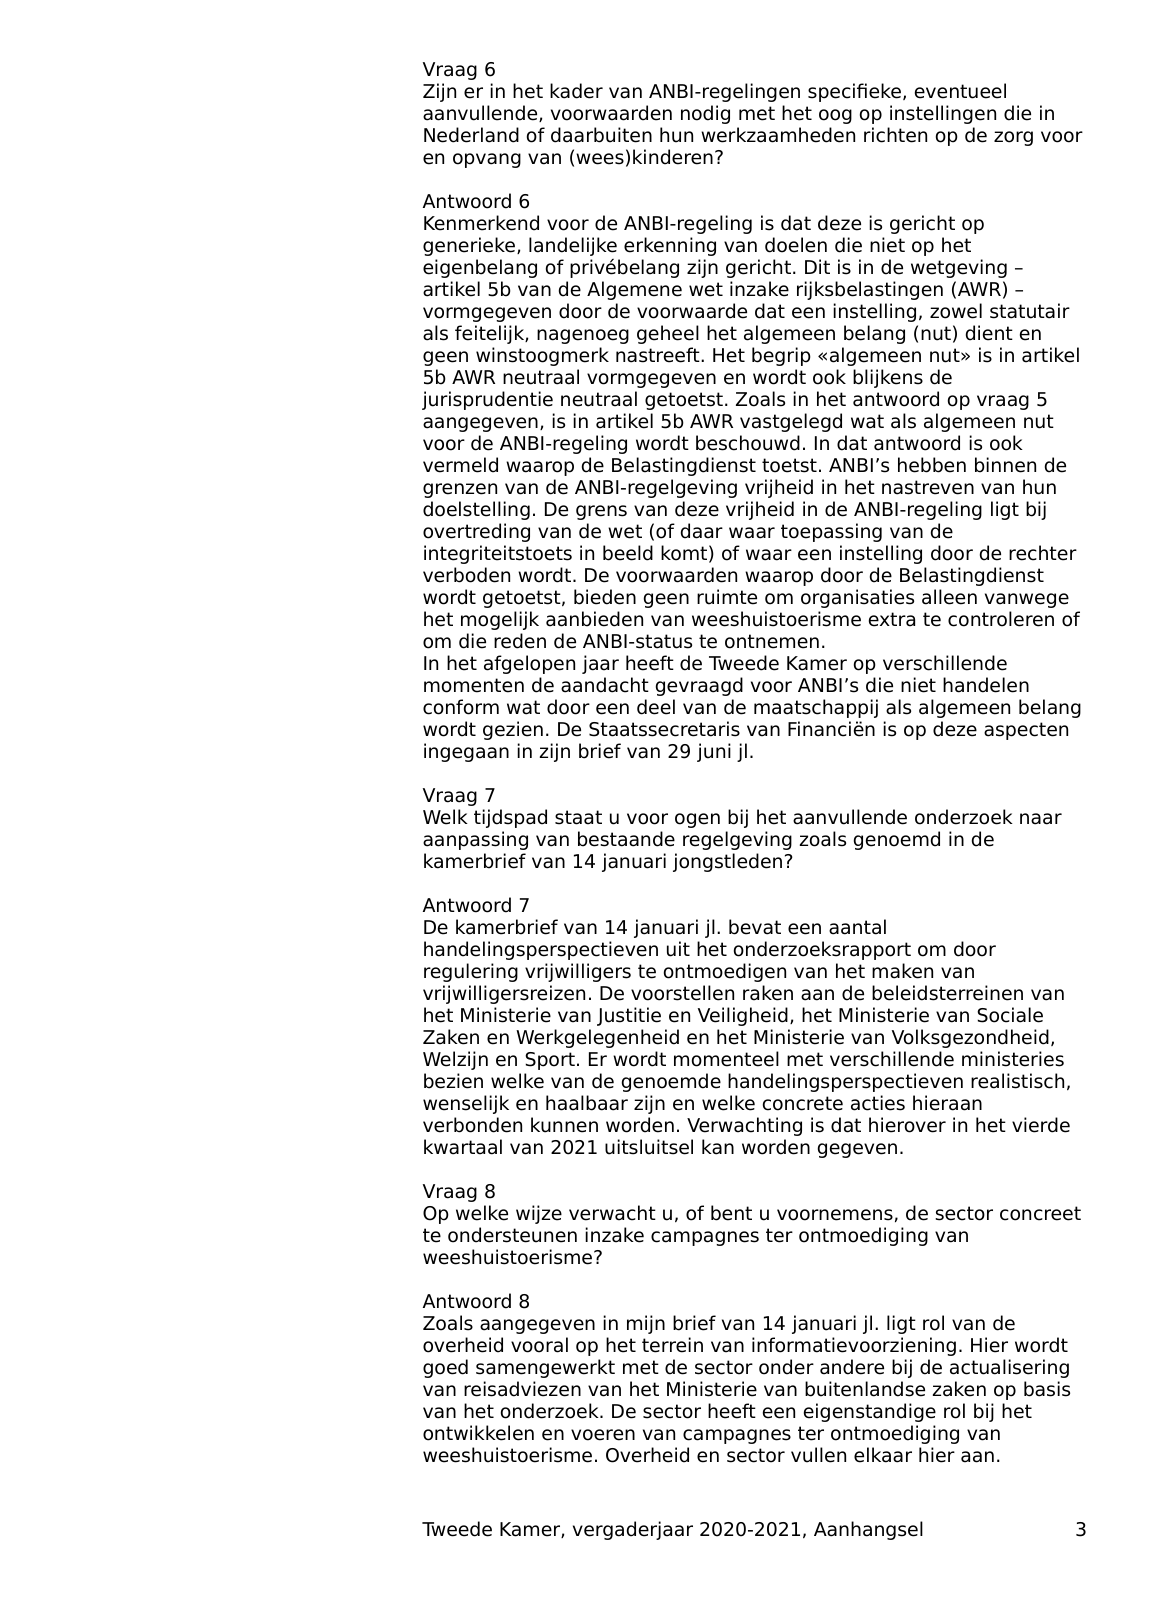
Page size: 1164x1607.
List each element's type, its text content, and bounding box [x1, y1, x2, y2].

text Zijn er in het kader van ANBI-regelingen specifieke, eventueel aanvullende, voorwaarden nodig met het oog op instellingen die in Nederland of daarbuiten hun werkzaamheden richten op de zorg voor en opvang van (wees)kinderen? [422, 81, 1087, 169]
text Kenmerkend voor de ANBI-regeling is dat deze is gericht op generieke, landelijke erkenning van doelen die niet op het eigenbelang of privébelang zijn gericht. Dit is in de wetgeving – artikel 5b van de Algemene wet inzake rijksbelastingen (AWR) – vormgegeven door de voorwaarde dat een instelling, zowel statutair als feitelijk, nagenoeg geheel het algemeen belang (nut) dient en geen winstoogmerk nastreeft. Het begrip «algemeen nut» is in artikel 5b AWR neutraal vormgegeven en wordt ook blijkens de jurisprudentie neutraal getoetst. Zoals in het antwoord op vraag 5 aangegeven, is in artikel 5b AWR vastgelegd wat als algemeen nut voor de ANBI-regeling wordt beschouwd. In dat antwoord is ook vermeld waarop de Belastingdienst toetst. ANBI’s hebben binnen de grenzen van de ANBI-regelgeving vrijheid in het nastreven van hun doelstelling. De grens van deze vrijheid in de ANBI-regeling ligt bij overtreding van de wet (of daar waar toepassing van de integriteitstoets in beeld komt) of waar een instelling door de rechter verboden wordt. De voorwaarden waarop door de Belastingdienst wordt getoetst, bieden geen ruimte om organisaties alleen vanwege het mogelijk aanbieden van weeshuistoerisme extra te controleren of om die reden de ANBI-status te ontnemen. [422, 213, 1087, 653]
text Antwoord 6 [422, 191, 1087, 213]
text Vraag 8 [422, 1181, 1087, 1203]
text Antwoord 7 [422, 895, 1087, 917]
text Antwoord 8 [422, 1291, 1087, 1313]
text Welk tijdspad staat u voor ogen bij het aanvullende onderzoek naar aanpassing van bestaande regelgeving zoals genoemd in de kamerbrief van 14 januari jongstleden? [422, 807, 1087, 873]
text De kamerbrief van 14 januari jl. bevat een aantal handelingsperspectieven uit het onderzoeksrapport om door regulering vrijwilligers te ontmoedigen van het maken van vrijwilligersreizen. De voorstellen raken aan de beleidsterreinen van het Ministerie van Justitie en Veiligheid, het Ministerie van Sociale Zaken en Werkgelegenheid en het Ministerie van Volksgezondheid, Welzijn en Sport. Er wordt momenteel met verschillende ministeries bezien welke van de genoemde handelingsperspectieven realistisch, wenselijk en haalbaar zijn en welke concrete acties hieraan verbonden kunnen worden. Verwachting is dat hierover in het vierde kwartaal van 2021 uitsluitsel kan worden gegeven. [422, 917, 1087, 1159]
text In het afgelopen jaar heeft de Tweede Kamer op verschillende momenten de aandacht gevraagd voor ANBI’s die niet handelen conform wat door een deel van de maatschappij als algemeen belang wordt gezien. De Staatssecretaris van Financiën is op deze aspecten ingegaan in zijn brief van 29 juni jl. [422, 653, 1087, 763]
text Vraag 6 [422, 59, 1087, 81]
text Vraag 7 [422, 785, 1087, 807]
text Zoals aangegeven in mijn brief van 14 januari jl. ligt rol van de overheid vooral op het terrein van informatievoorziening. Hier wordt goed samengewerkt met de sector onder andere bij de actualisering van reisadviezen van het Ministerie van buitenlandse zaken op basis van het onderzoek. De sector heeft een eigenstandige rol bij het ontwikkelen en voeren van campagnes ter ontmoediging van weeshuistoerisme. Overheid en sector vullen elkaar hier aan. [422, 1313, 1087, 1467]
text Op welke wijze verwacht u, of bent u voornemens, de sector concreet te ondersteunen inzake campagnes ter ontmoediging van weeshuistoerisme? [422, 1203, 1087, 1269]
